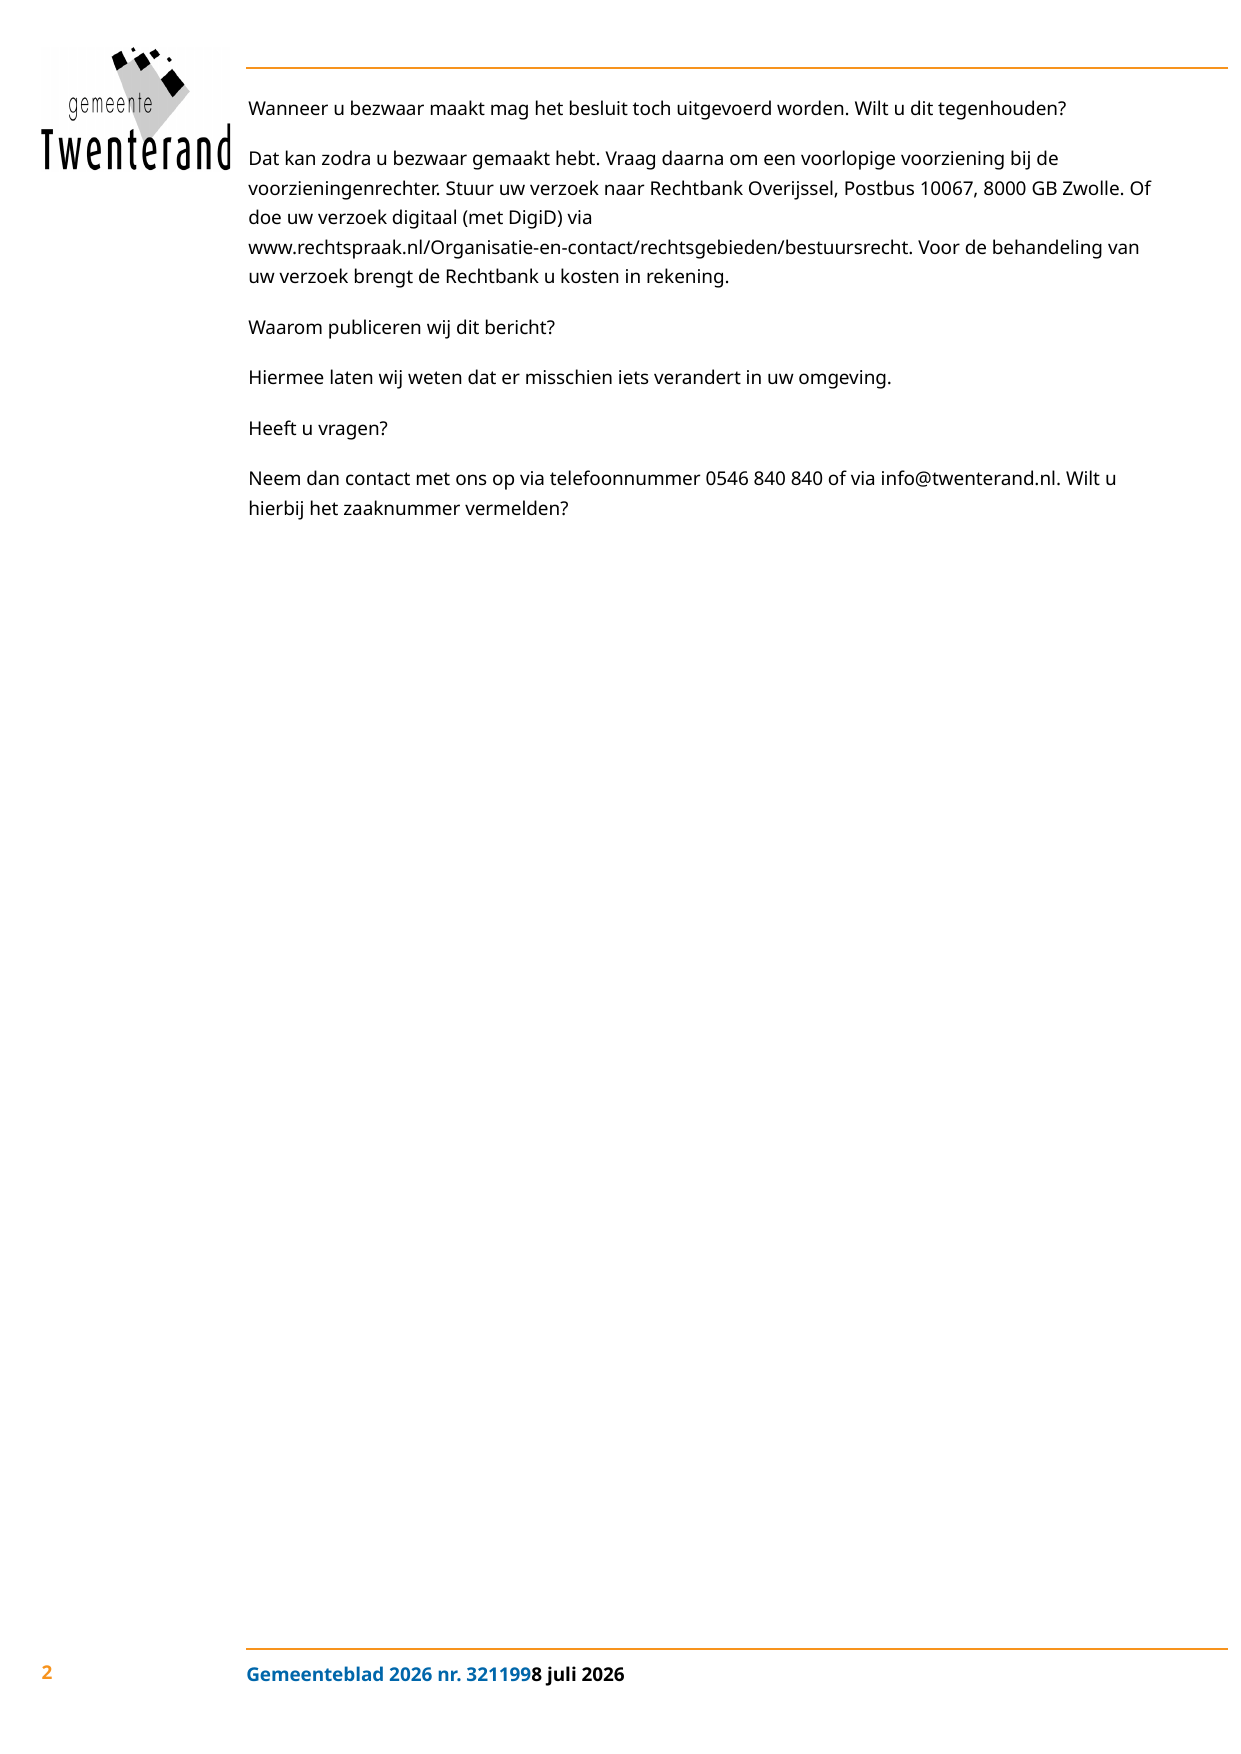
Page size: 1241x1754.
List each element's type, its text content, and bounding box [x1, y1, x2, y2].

text Neem dan contact met ons op via telefoonnummer 0546 840 840 of via info@twenterand.nl. Wilt u hierbij het zaaknummer vermelden? [248, 465, 1152, 521]
text Wanneer u bezwaar maakt mag het besluit toch uitgevoerd worden. Wilt u dit tegenhouden? [248, 95, 1152, 121]
text Hiermee laten wij weten dat er misschien iets verandert in uw omgeving. [248, 364, 1152, 390]
text Waarom publiceren wij dit bericht? [248, 314, 1152, 340]
picture [41, 47, 231, 172]
text Heeft u vragen? [248, 415, 1152, 441]
text Dat kan zodra u bezwaar gemaakt hebt. Vraag daarna om een voorlopige voorziening bij de voorzieningenrechter. Stuur uw verzoek naar Rechtbank Overijssel, Postbus 10067, 8000 GB Zwolle. Of doe uw verzoek digitaal (met DigiD) via www.rechtspraak.nl/Organisatie-en-contact/rechtsgebieden/bestuursrecht. Voor de behandeling van uw verzoek brengt de Rechtbank u kosten in rekening. [248, 145, 1152, 289]
